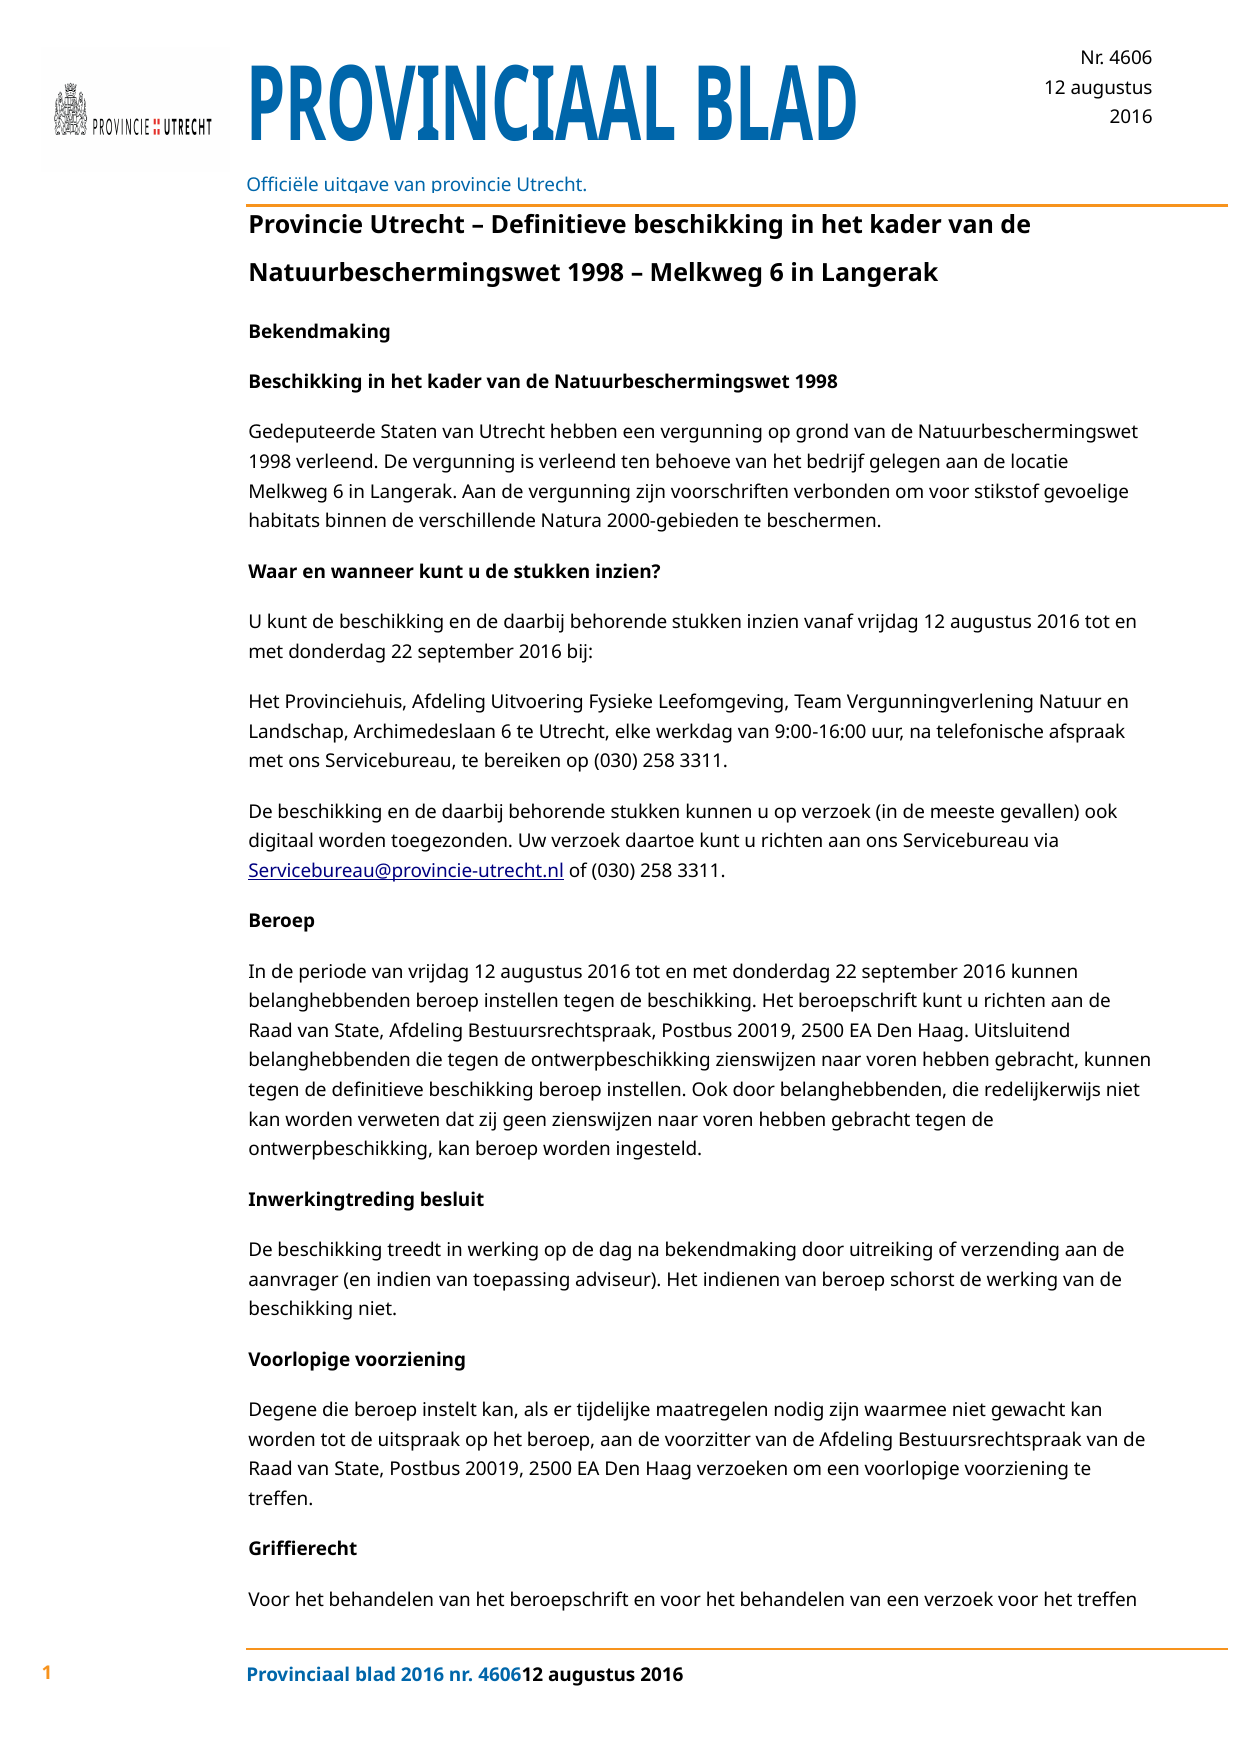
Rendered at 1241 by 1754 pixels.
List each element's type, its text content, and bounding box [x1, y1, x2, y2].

text Waar en wanneer kunt u de stukken inzien? [248, 558, 1152, 584]
text Voor het behandelen van het beroepschrift en voor het behandelen van een verzoek voor het treffen [248, 1586, 1152, 1612]
text Beschikking in het kader van de Natuurbeschermingswet 1998 [248, 368, 1152, 394]
text U kunt de beschikking en de daarbij behorende stukken inzien vanaf vrijdag 12 augustus 2016 tot en met donderdag 22 september 2016 bij: [248, 608, 1152, 664]
text De beschikking en de daarbij behorende stukken kunnen u op verzoek (in de meeste gevallen) ook digitaal worden toegezonden. Uw verzoek daartoe kunt u richten aan ons Servicebureau via Servicebureau@provincie-utrecht.nl of (030) 258 3311. [248, 798, 1152, 883]
text Beroep [248, 907, 1152, 933]
text Gedeputeerde Staten van Utrecht hebben een vergunning op grond van de Natuurbeschermingswet 1998 verleend. De vergunning is verleend ten behoeve van het bedrijf gelegen aan de locatie Melkweg 6 in Langerak. Aan de vergunning zijn voorschriften verbonden om voor stikstof gevoelige habitats binnen de verschillende Natura 2000-gebieden te beschermen. [248, 419, 1152, 533]
text Provincie Utrecht – Definitieve beschikking in het kader van de Natuurbeschermingswet 1998 – Melkweg 6 in Langerak [248, 207, 1152, 288]
text Inwerkingtreding besluit [248, 1186, 1152, 1212]
text Voorlopige voorziening [248, 1346, 1152, 1372]
text Degene die beroep instelt kan, als er tijdelijke maatregelen nodig zijn waarmee niet gewacht kan worden tot de uitspraak op het beroep, aan de voorzitter van de Afdeling Bestuursrechtspraak van de Raad van State, Postbus 20019, 2500 EA Den Haag verzoeken om een voorlopige voorziening te treffen. [248, 1396, 1152, 1511]
text Het Provinciehuis, Afdeling Uitvoering Fysieke Leefomgeving, Team Vergunningverlening Natuur en Landschap, Archimedeslaan 6 te Utrecht, elke werkdag van 9:00‑16:00 uur, na telefonische afspraak met ons Servicebureau, te bereiken op (030) 258 3311. [248, 688, 1152, 773]
picture [41, 47, 231, 172]
text Bekendmaking [248, 318, 1152, 344]
text In de periode van vrijdag 12 augustus 2016 tot en met donderdag 22 september 2016 kunnen belanghebbenden beroep instellen tegen de beschikking. Het beroepschrift kunt u richten aan de Raad van State, Afdeling Bestuursrechtspraak, Postbus 20019, 2500 EA Den Haag. Uitsluitend belanghebbenden die tegen de ontwerpbeschikking zienswijzen naar voren hebben gebracht, kunnen tegen de definitieve beschikking beroep instellen. Ook door belanghebbenden, die redelijkerwijs niet kan worden verweten dat zij geen zienswijzen naar voren hebben gebracht tegen de ontwerpbeschikking, kan beroep worden ingesteld. [248, 958, 1152, 1161]
text Griffierecht [248, 1535, 1152, 1561]
text De beschikking treedt in werking op de dag na bekendmaking door uitreiking of verzending aan de aanvrager (en indien van toepassing adviseur). Het indienen van beroep schorst de werking van de beschikking niet. [248, 1236, 1152, 1321]
